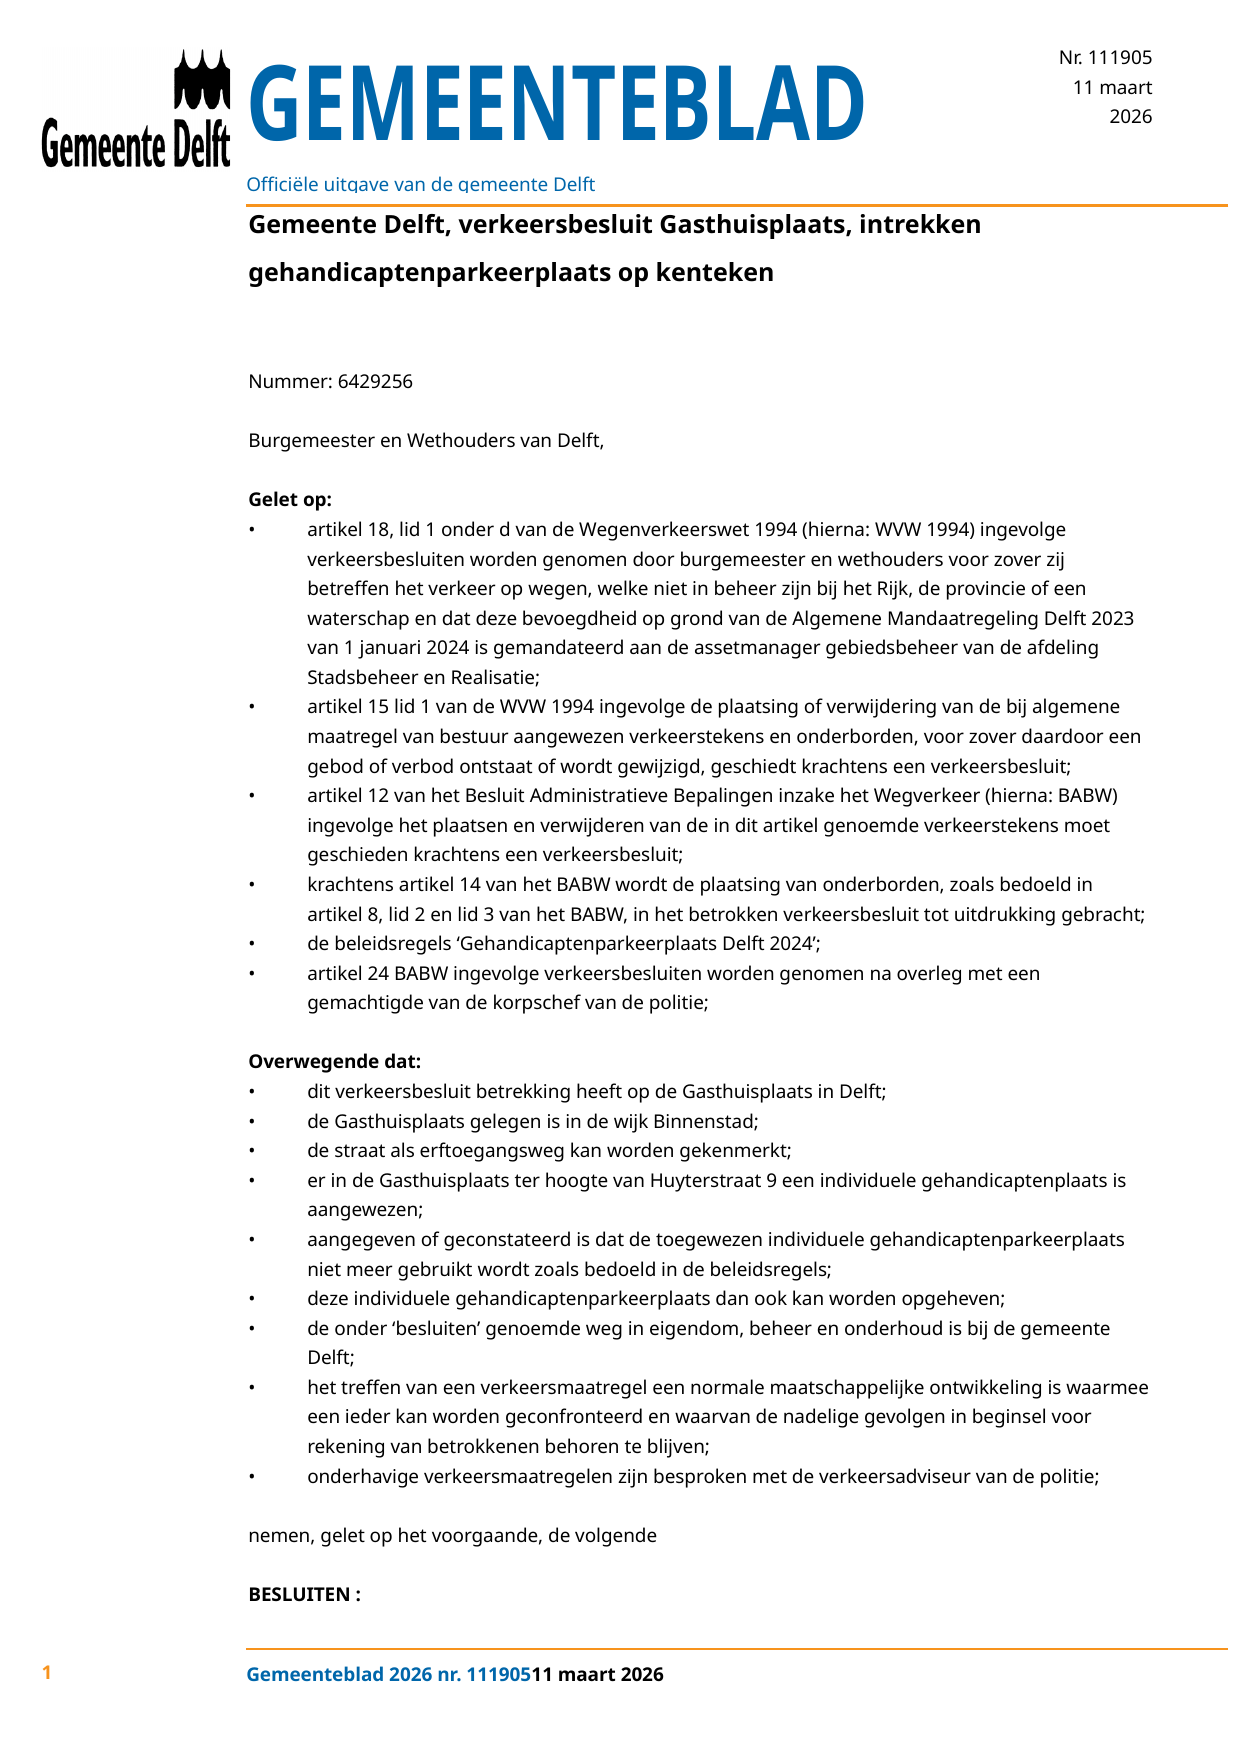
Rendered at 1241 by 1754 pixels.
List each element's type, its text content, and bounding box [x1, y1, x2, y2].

text Overwegende dat: [248, 1049, 1152, 1074]
text Nummer: 6429256 [248, 368, 1152, 394]
list aangegeven of geconstateerd is dat de toegewezen individuele gehandicaptenparkeerplaats niet meer gebruikt wordt zoals bedoeld in de beleidsregels; [248, 1226, 1152, 1281]
list artikel 15 lid 1 van de WVW 1994 ingevolge de plaatsing of verwijdering van de bij algemene maatregel van bestuur aangewezen verkeerstekens en onderborden, voor zover daardoor een gebod of verbod ontstaat of wordt gewijzigd, geschiedt krachtens een verkeersbesluit; [248, 694, 1152, 778]
text nemen, gelet op het voorgaande, de volgende [248, 1522, 1152, 1548]
text Gelet op: [248, 487, 1152, 512]
list het treffen van een verkeersmaatregel een normale maatschappelijke ontwikkeling is waarmee een ieder kan worden geconfronteerd en waarvan de nadelige gevolgen in beginsel voor rekening van betrokkenen behoren te blijven; [248, 1374, 1152, 1459]
list de beleidsregels ‘Gehandicaptenparkeerplaats Delft 2024’; [248, 930, 1152, 956]
text Burgemeester en Wethouders van Delft, [248, 427, 1152, 453]
list de straat als erftoegangsweg kan worden gekenmerkt; [248, 1137, 1152, 1163]
text Gemeente Delft, verkeersbesluit Gasthuisplaats, intrekken gehandicaptenparkeerplaats op kenteken [248, 207, 1152, 288]
list artikel 24 BABW ingevolge verkeersbesluiten worden genomen na overleg met een gemachtigde van de korpschef van de politie; [248, 960, 1152, 1015]
list artikel 18, lid 1 onder d van de Wegenverkeerswet 1994 (hierna: WVW 1994) ingevolge verkeersbesluiten worden genomen door burgemeester en wethouders voor zover zij betreffen het verkeer op wegen, welke niet in beheer zijn bij het Rijk, de provincie of een waterschap en dat deze bevoegdheid op grond van de Algemene Mandaatregeling Delft 2023 van 1 januari 2024 is gemandateerd aan de assetmanager gebiedsbeheer van de afdeling Stadsbeheer en Realisatie; [248, 516, 1152, 690]
text BESLUITEN : [248, 1581, 1152, 1607]
list deze individuele gehandicaptenparkeerplaats dan ook kan worden opgeheven; [248, 1285, 1152, 1311]
list de onder ‘besluiten’ genoemde weg in eigendom, beheer en onderhoud is bij de gemeente Delft; [248, 1315, 1152, 1370]
list de Gasthuisplaats gelegen is in de wijk Binnenstad; [248, 1108, 1152, 1133]
picture [41, 47, 231, 172]
list dit verkeersbesluit betrekking heeft op de Gasthuisplaats in Delft; [248, 1078, 1152, 1104]
list artikel 12 van het Besluit Administratieve Bepalingen inzake het Wegverkeer (hierna: BABW) ingevolge het plaatsen en verwijderen van de in dit artikel genoemde verkeerstekens moet geschieden krachtens een verkeersbesluit; [248, 782, 1152, 867]
list er in de Gasthuisplaats ter hoogte van Huyterstraat 9 een individuele gehandicaptenplaats is aangewezen; [248, 1167, 1152, 1222]
list krachtens artikel 14 van het BABW wordt de plaatsing van onderborden, zoals bedoeld in artikel 8, lid 2 en lid 3 van het BABW, in het betrokken verkeersbesluit tot uitdrukking gebracht; [248, 871, 1152, 926]
list onderhavige verkeersmaatregelen zijn besproken met de verkeersadviseur van de politie; [248, 1463, 1152, 1488]
